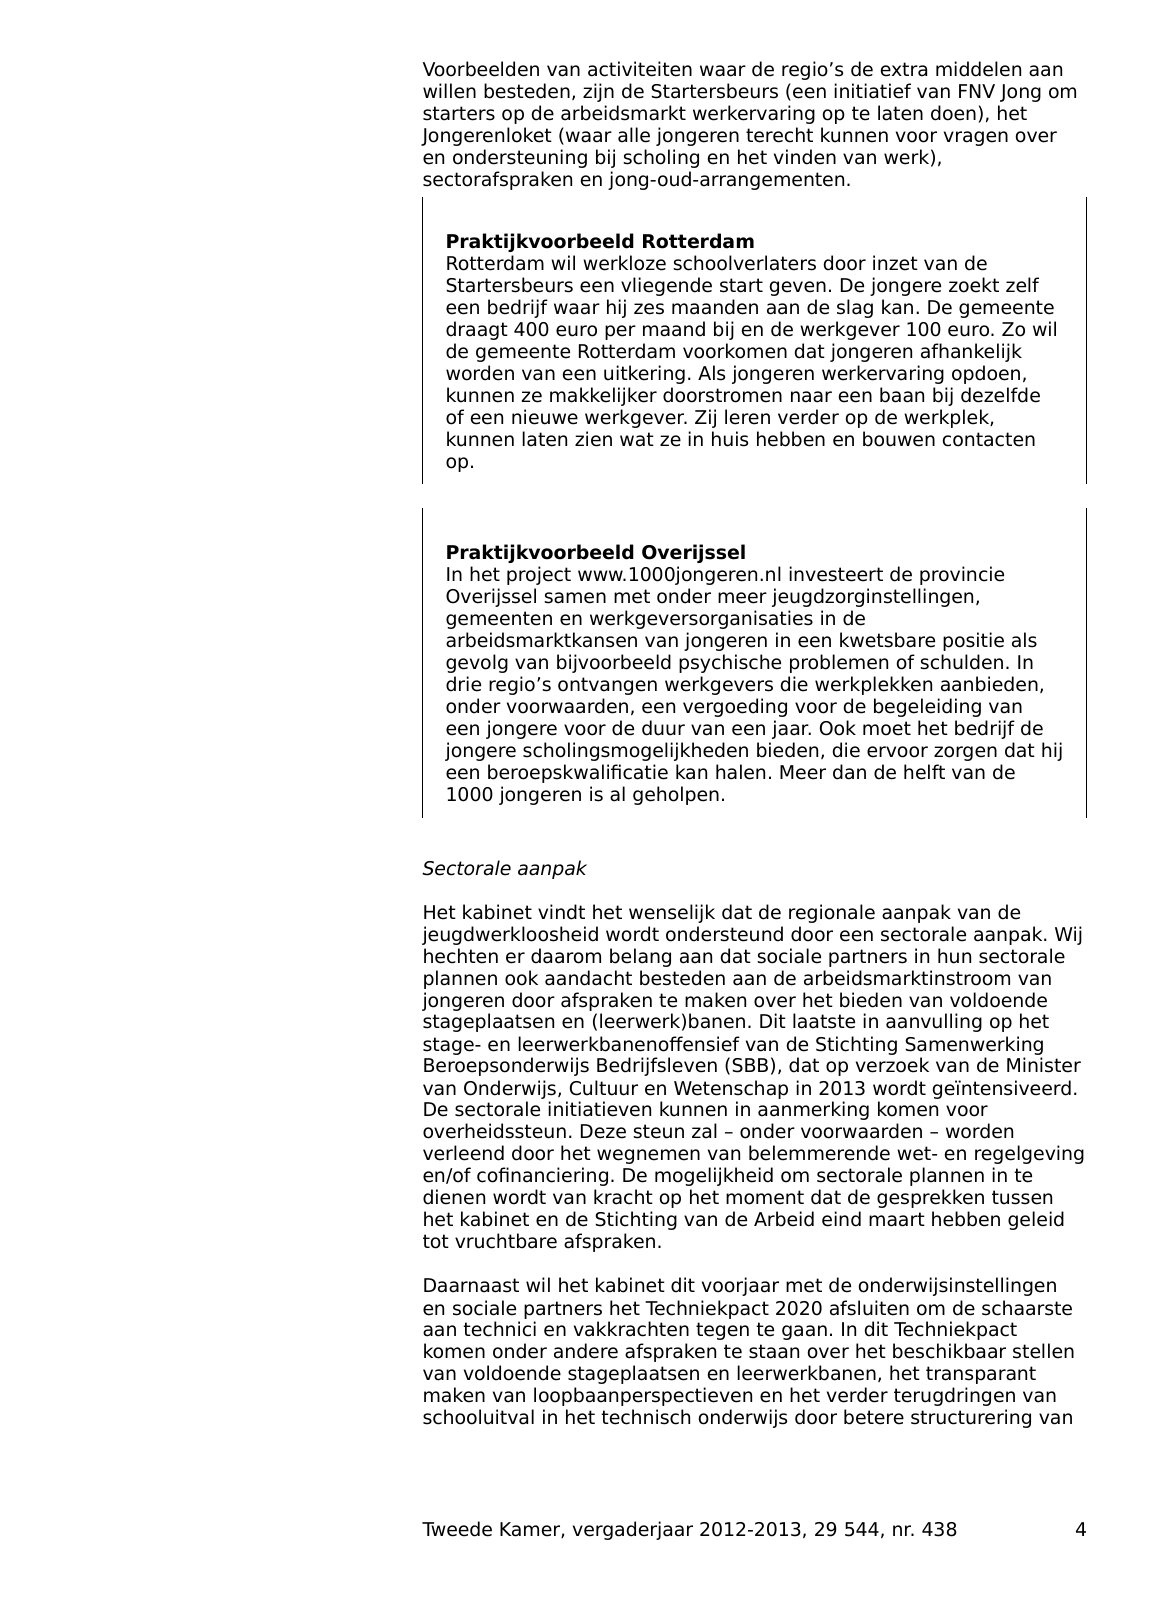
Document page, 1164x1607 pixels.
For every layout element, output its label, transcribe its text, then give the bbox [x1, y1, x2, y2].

subtitle Sectorale aanpak [422, 857, 1087, 879]
text Daarnaast wil het kabinet dit voorjaar met de onderwijsinstellingen en sociale partners het Techniekpact 2020 afsluiten om de schaarste aan technici en vakkrachten tegen te gaan. In dit Techniekpact komen onder andere afspraken te staan over het beschikbaar stellen van voldoende stageplaatsen en leerwerkbanen, het transparant maken van loopbaanperspectieven en het verder terugdringen van schooluitval in het technisch onderwijs door betere structurering van [422, 1275, 1087, 1429]
text Voorbeelden van activiteiten waar de regio’s de extra middelen aan willen besteden, zijn de Startersbeurs (een initiatief van FNV Jong om starters op de arbeidsmarkt werkervaring op te laten doen), het Jongerenloket (waar alle jongeren terecht kunnen voor vragen over en ondersteuning bij scholing en het vinden van werk), sectorafspraken en jong-oud-arrangementen. [422, 59, 1087, 191]
table_header Praktijkvoorbeeld Overijssel In het project www.1000jongeren.nl investeert de provincie Overijssel samen met onder meer jeugdzorginstellingen, gemeenten en werkgeversorganisaties in de arbeidsmarktkansen van jongeren in een kwetsbare positie als gevolg van bijvoorbeeld psychische problemen of schulden. In drie regio’s ontvangen werkgevers die werkplekken aanbieden, onder voorwaarden, een vergoeding voor de begeleiding van een jongere voor de duur van een jaar. Ook moet het bedrijf de jongere scholingsmogelijkheden bieden, die ervoor zorgen dat hij een beroepskwalificatie kan halen. Meer dan de helft van de 1000 jongeren is al geholpen. [423, 508, 1086, 817]
table_header Praktijkvoorbeeld Rotterdam Rotterdam wil werkloze schoolverlaters door inzet van de Startersbeurs een vliegende start geven. De jongere zoekt zelf een bedrijf waar hij zes maanden aan de slag kan. De gemeente draagt 400 euro per maand bij en de werkgever 100 euro. Zo wil de gemeente Rotterdam voorkomen dat jongeren afhankelijk worden van een uitkering. Als jongeren werkervaring opdoen, kunnen ze makkelijker doorstromen naar een baan bij dezelfde of een nieuwe werkgever. Zij leren verder op de werkplek, kunnen laten zien wat ze in huis hebben en bouwen contacten op. [423, 197, 1086, 484]
text Het kabinet vindt het wenselijk dat de regionale aanpak van de jeugdwerkloosheid wordt ondersteund door een sectorale aanpak. Wij hechten er daarom belang aan dat sociale partners in hun sectorale plannen ook aandacht besteden aan de arbeidsmarktinstroom van jongeren door afspraken te maken over het bieden van voldoende stageplaatsen en (leerwerk)banen. Dit laatste in aanvulling op het stage- en leerwerkbanenoffensief van de Stichting Samenwerking Beroepsonderwijs Bedrijfsleven (SBB), dat op verzoek van de Minister van Onderwijs, Cultuur en Wetenschap in 2013 wordt geïntensiveerd. De sectorale initiatieven kunnen in aanmerking komen voor overheidssteun. Deze steun zal – onder voorwaarden – worden verleend door het wegnemen van belemmerende wet- en regelgeving en/of cofinanciering. De mogelijkheid om sectorale plannen in te dienen wordt van kracht op het moment dat de gesprekken tussen het kabinet en de Stichting van de Arbeid eind maart hebben geleid tot vruchtbare afspraken. [422, 902, 1087, 1253]
